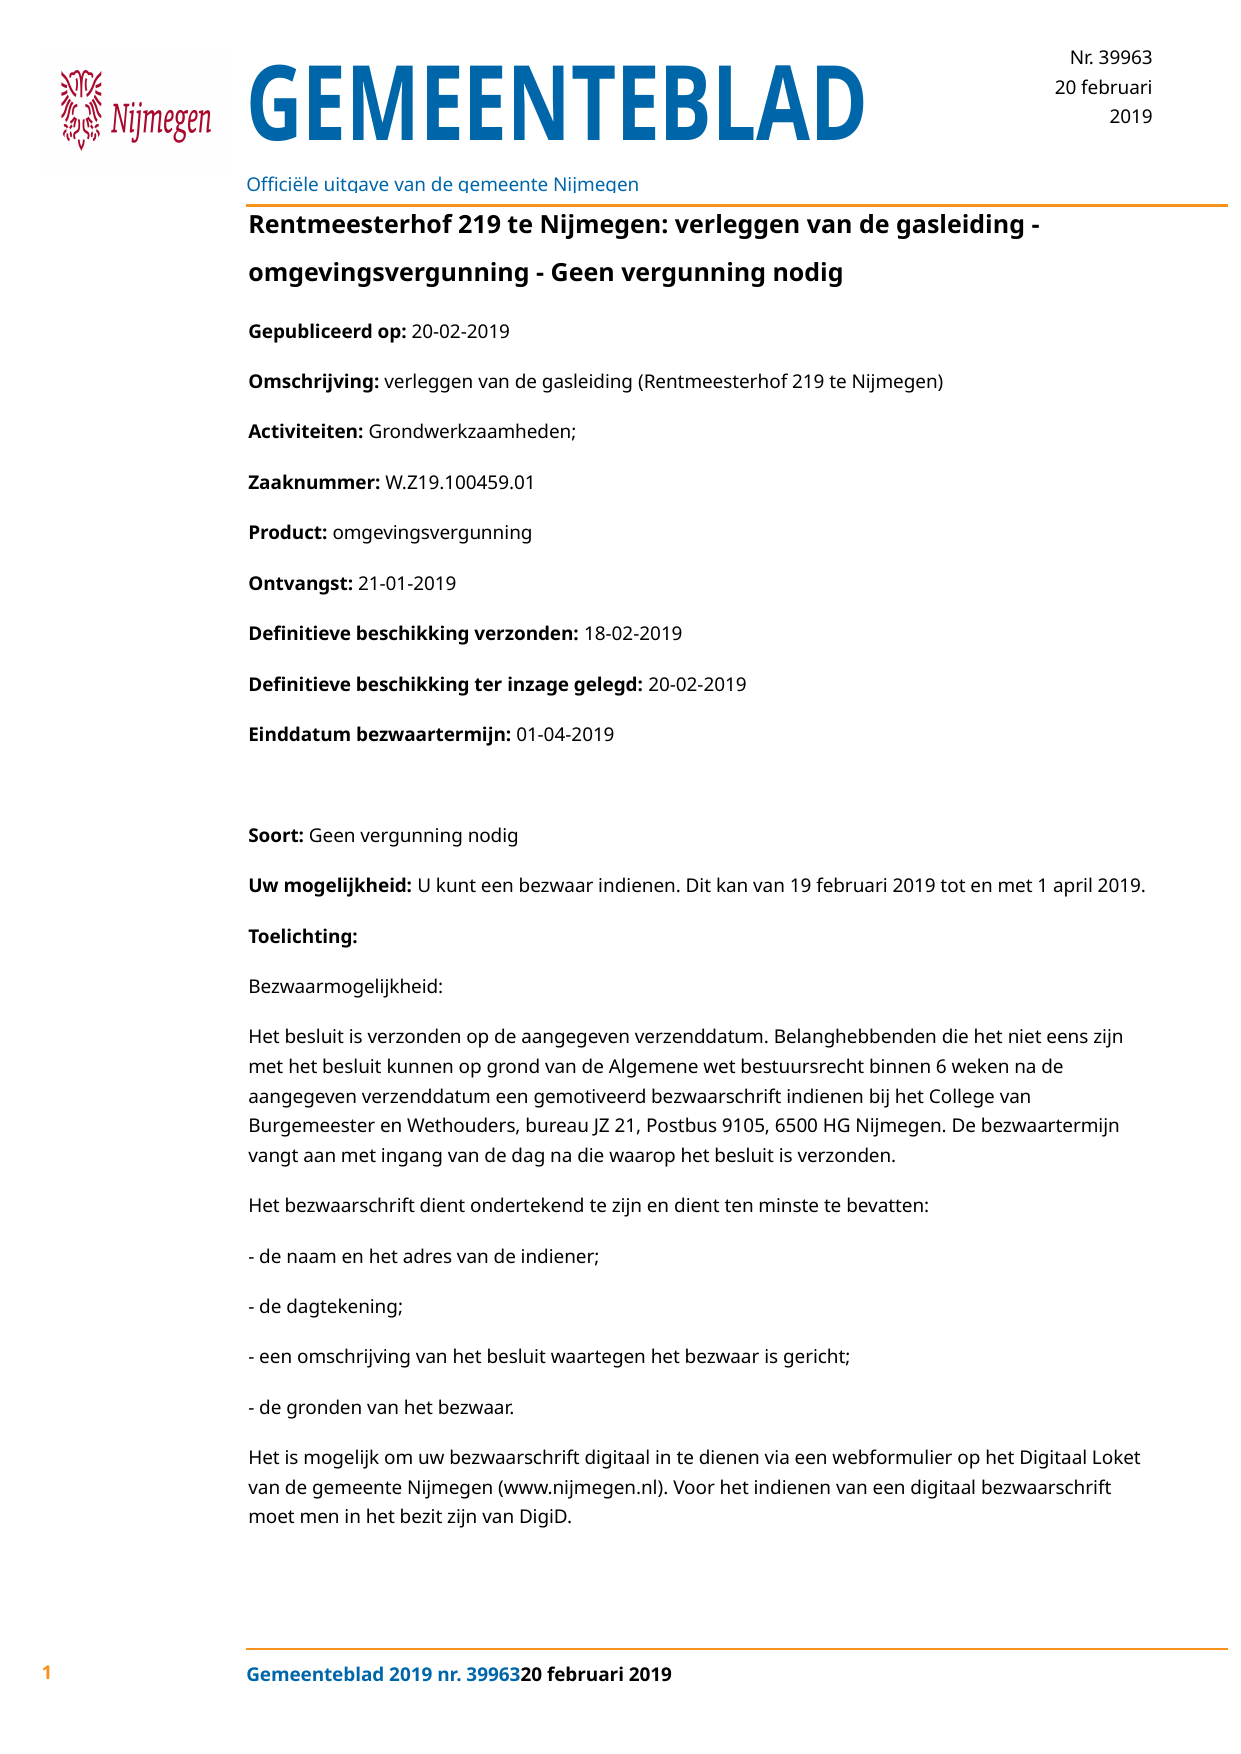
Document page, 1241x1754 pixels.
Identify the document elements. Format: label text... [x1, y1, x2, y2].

text Product: omgevingsvergunning [248, 519, 1152, 545]
text - de naam en het adres van de indiener; [248, 1243, 1152, 1269]
text Het besluit is verzonden op de aangegeven verzenddatum. Belanghebbenden die het niet eens zijn met het besluit kunnen op grond van de Algemene wet bestuursrecht binnen 6 weken na de aangegeven verzenddatum een gemotiveerd bezwaarschrift indienen bij het College van Burgemeester en Wethouders, bureau JZ 21, Postbus 9105, 6500 HG Nijmegen. De bezwaartermijn vangt aan met ingang van de dag na die waarop het besluit is verzonden. [248, 1024, 1152, 1168]
text - de dagtekening; [248, 1293, 1152, 1319]
text - een omschrijving van het besluit waartegen het bezwaar is gericht; [248, 1344, 1152, 1369]
text Activiteiten: Grondwerkzaamheden; [248, 419, 1152, 444]
text Ontvangst: 21-01-2019 [248, 570, 1152, 596]
text Soort: Geen vergunning nodig [248, 822, 1152, 848]
text Gepubliceerd op: 20-02-2019 [248, 318, 1152, 344]
text Toelichting: [248, 923, 1152, 949]
text Rentmeesterhof 219 te Nijmegen: verleggen van de gasleiding - omgevingsvergunning - Geen vergunning nodig [248, 207, 1152, 288]
text Definitieve beschikking verzonden: 18-02-2019 [248, 620, 1152, 646]
text - de gronden van het bezwaar. [248, 1394, 1152, 1420]
text Uw mogelijkheid: U kunt een bezwaar indienen. Dit kan van 19 februari 2019 tot en met 1 april 2019. [248, 872, 1152, 898]
text Einddatum bezwaartermijn: 01-04-2019 [248, 721, 1152, 747]
text Bezwaarmogelijkheid: [248, 973, 1152, 999]
picture [41, 47, 231, 172]
text Definitieve beschikking ter inzage gelegd: 20-02-2019 [248, 671, 1152, 697]
text Het bezwaarschrift dient ondertekend te zijn en dient ten minste te bevatten: [248, 1192, 1152, 1218]
text Zaaknummer: W.Z19.100459.01 [248, 469, 1152, 495]
text Omschrijving: verleggen van de gasleiding (Rentmeesterhof 219 te Nijmegen) [248, 368, 1152, 394]
text Het is mogelijk om uw bezwaarschrift digitaal in te dienen via een webformulier op het Digitaal Loket van de gemeente Nijmegen (www.nijmegen.nl). Voor het indienen van een digitaal bezwaarschrift moet men in het bezit zijn van DigiD. [248, 1444, 1152, 1529]
